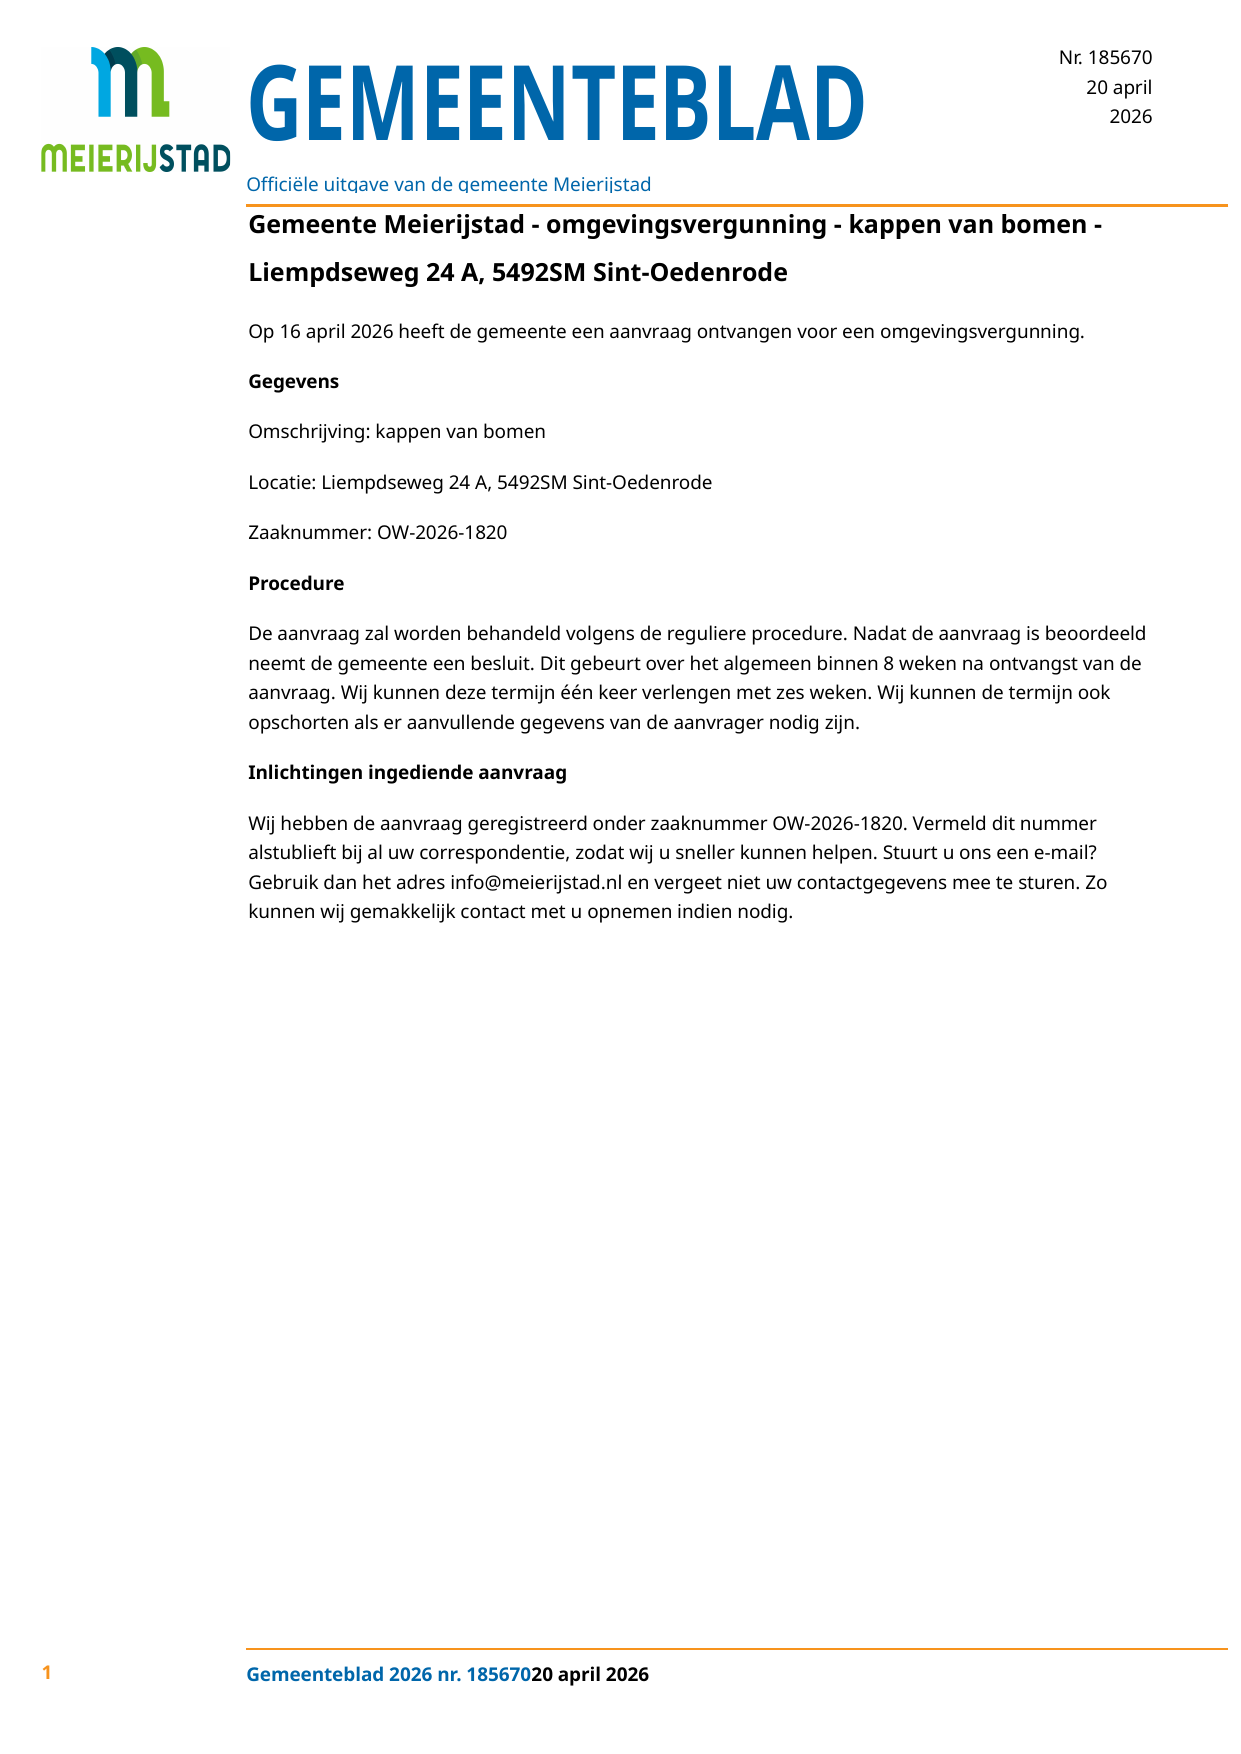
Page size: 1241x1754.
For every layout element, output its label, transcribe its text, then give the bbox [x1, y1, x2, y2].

text Locatie: Liempdseweg 24 A, 5492SM Sint-Oedenrode [248, 469, 1152, 495]
text Gemeente Meierijstad - omgevingsvergunning - kappen van bomen - Liempdseweg 24 A, 5492SM Sint-Oedenrode [248, 207, 1152, 288]
text Zaaknummer: OW-2026-1820 [248, 519, 1152, 545]
text Gegevens [248, 368, 1152, 394]
text Inlichtingen ingediende aanvraag [248, 759, 1152, 785]
text Op 16 april 2026 heeft de gemeente een aanvraag ontvangen voor een omgevingsvergunning. [248, 318, 1152, 344]
text Procedure [248, 570, 1152, 596]
text De aanvraag zal worden behandeld volgens de reguliere procedure. Nadat de aanvraag is beoordeeld neemt de gemeente een besluit. Dit gebeurt over het algemeen binnen 8 weken na ontvangst van de aanvraag. Wij kunnen deze termijn één keer verlengen met zes weken. Wij kunnen de termijn ook opschorten als er aanvullende gegevens van de aanvrager nodig zijn. [248, 620, 1152, 735]
text Omschrijving: kappen van bomen [248, 419, 1152, 444]
text Wij hebben de aanvraag geregistreerd onder zaaknummer OW-2026-1820. Vermeld dit nummer alstublieft bij al uw correspondentie, zodat wij u sneller kunnen helpen. Stuurt u ons een e-mail? Gebruik dan het adres info@meierijstad.nl en vergeet niet uw contactgegevens mee te sturen. Zo kunnen wij gemakkelijk contact met u opnemen indien nodig. [248, 810, 1152, 924]
picture [41, 47, 231, 172]
